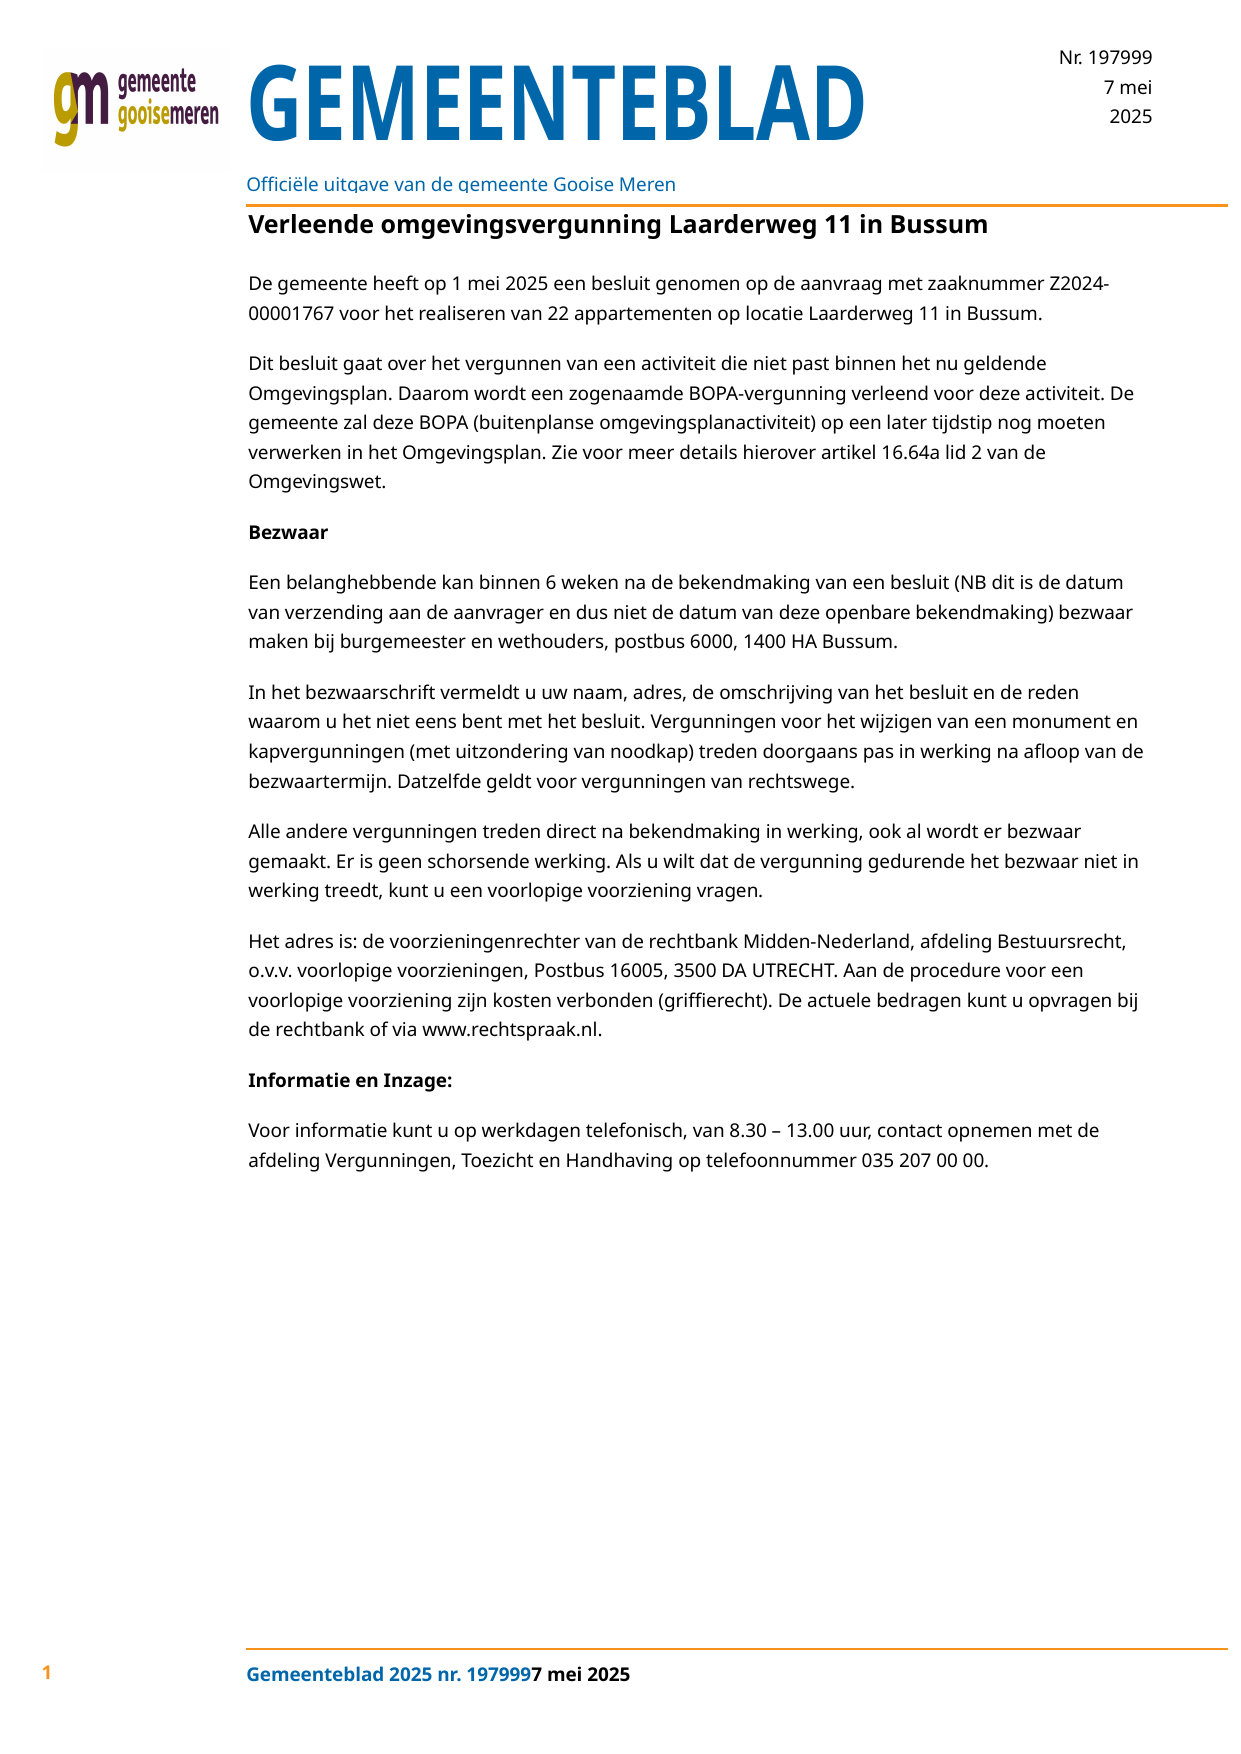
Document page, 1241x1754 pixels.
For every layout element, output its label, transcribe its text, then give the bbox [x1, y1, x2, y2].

text Alle andere vergunningen treden direct na bekendmaking in werking, ook al wordt er bezwaar gemaakt. Er is geen schorsende werking. Als u wilt dat de vergunning gedurende het bezwaar niet in werking treedt, kunt u een voorlopige voorziening vragen. [248, 818, 1152, 903]
text Een belanghebbende kan binnen 6 weken na de bekendmaking van een besluit (NB dit is de datum van verzending aan de aanvrager en dus niet de datum van deze openbare bekendmaking) bezwaar maken bij burgemeester en wethouders, postbus 6000, 1400 HA Bussum. [248, 569, 1152, 654]
text Bezwaar [248, 519, 1152, 545]
text Dit besluit gaat over het vergunnen van een activiteit die niet past binnen het nu geldende Omgevingsplan. Daarom wordt een zogenaamde BOPA-vergunning verleend voor deze activiteit. De gemeente zal deze BOPA (buitenplanse omgevingsplanactiviteit) op een later tijdstip nog moeten verwerken in het Omgevingsplan. Zie voor meer details hierover artikel 16.64a lid 2 van de Omgevingswet. [248, 350, 1152, 494]
picture [41, 47, 231, 172]
text In het bezwaarschrift vermeldt u uw naam, adres, de omschrijving van het besluit en de reden waarom u het niet eens bent met het besluit. Vergunningen voor het wijzigen van een monument en kapvergunningen (met uitzondering van noodkap) treden doorgaans pas in werking na afloop van de bezwaartermijn. Datzelfde geldt voor vergunningen van rechtswege. [248, 679, 1152, 793]
text Voor informatie kunt u op werkdagen telefonisch, van 8.30 – 13.00 uur, contact opnemen met de afdeling Vergunningen, Toezicht en Handhaving op telefoonnummer 035 207 00 00. [248, 1117, 1152, 1173]
text De gemeente heeft op 1 mei 2025 een besluit genomen op de aanvraag met zaaknummer Z2024-00001767 voor het realiseren van 22 appartementen op locatie Laarderweg 11 in Bussum. [248, 270, 1152, 326]
text Informatie en Inzage: [248, 1067, 1152, 1093]
text Verleende omgevingsvergunning Laarderweg 11 in Bussum [248, 207, 1152, 241]
text Het adres is: de voorzieningenrechter van de rechtbank Midden-Nederland, afdeling Bestuursrecht, o.v.v. voorlopige voorzieningen, Postbus 16005, 3500 DA UTRECHT. Aan de procedure voor een voorlopige voorziening zijn kosten verbonden (griffierecht). De actuele bedragen kunt u opvragen bij de rechtbank of via www.rechtspraak.nl. [248, 928, 1152, 1042]
